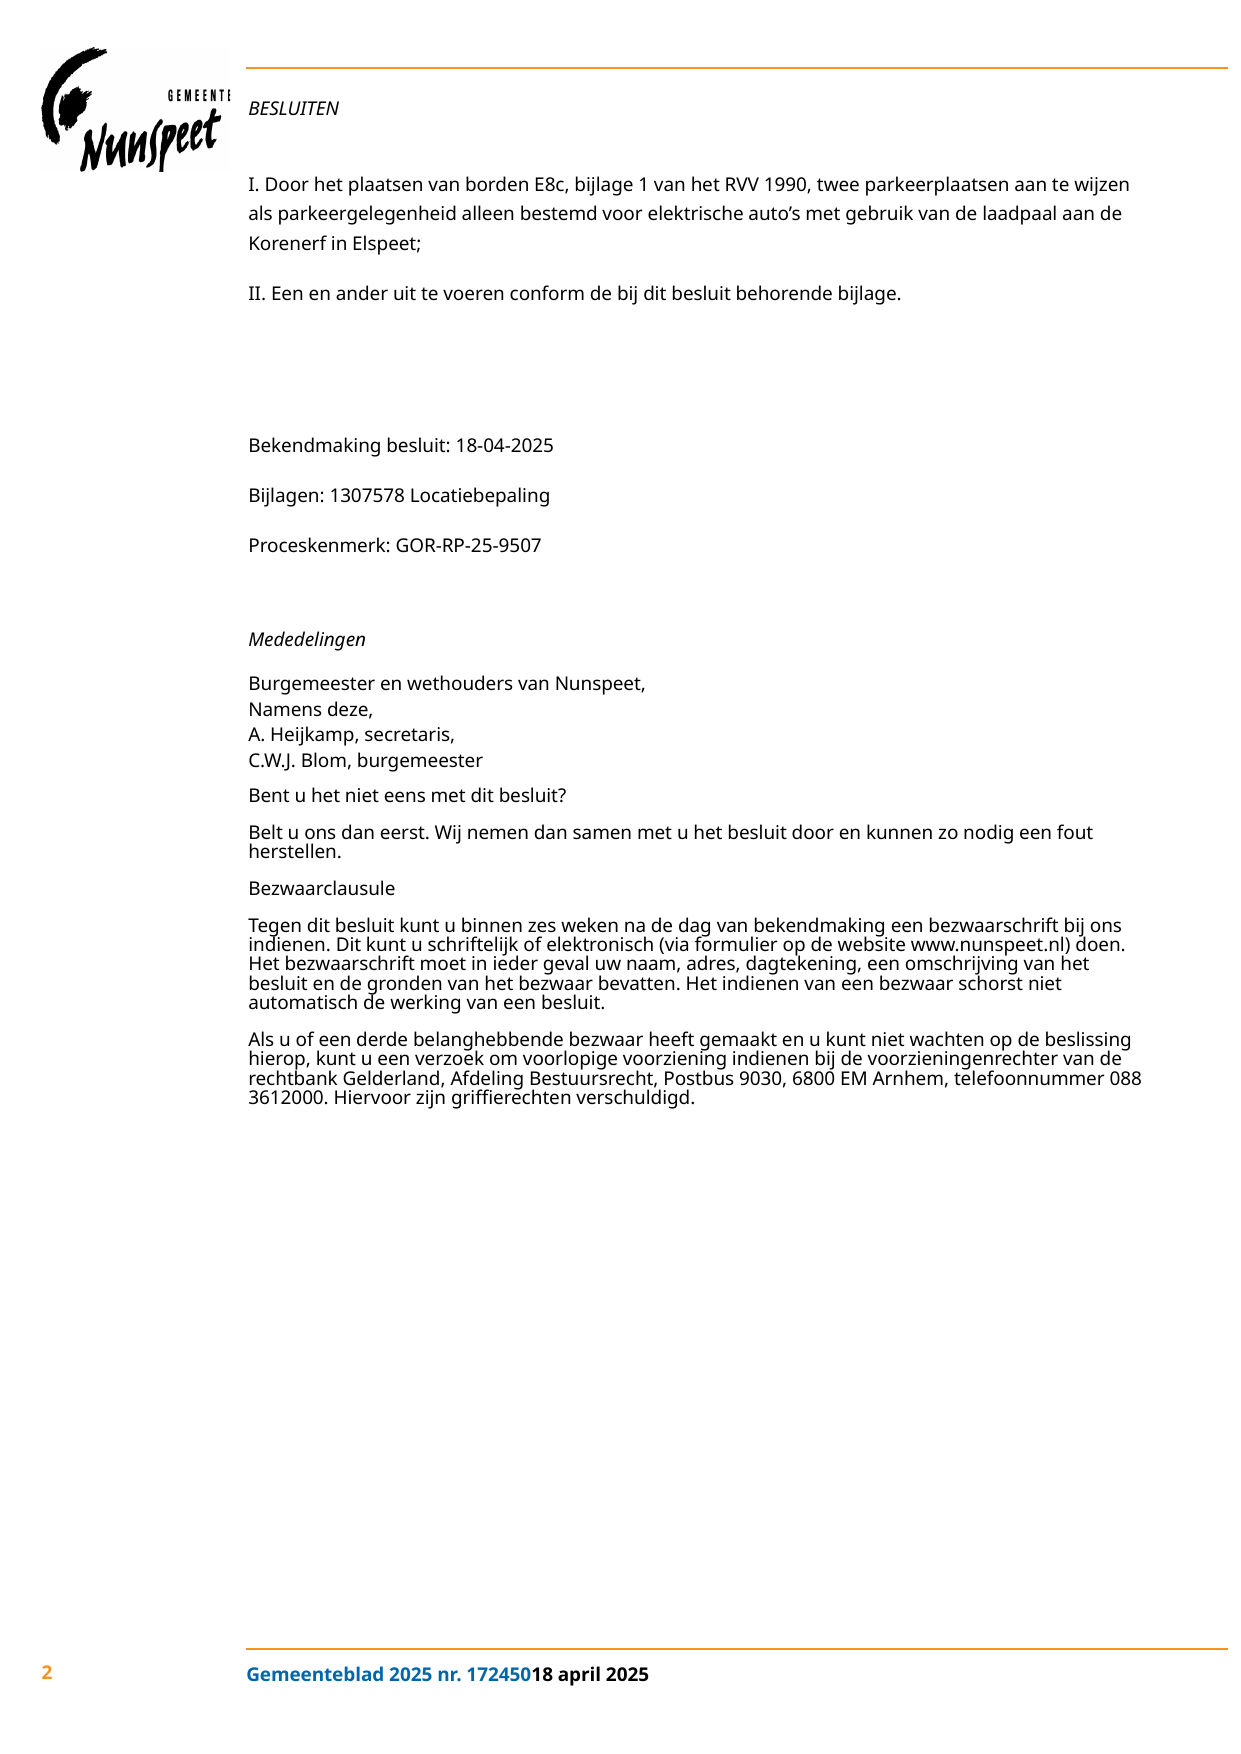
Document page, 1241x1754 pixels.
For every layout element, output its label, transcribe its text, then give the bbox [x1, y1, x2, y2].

text Bijlagen: 1307578 Locatiebepaling [248, 482, 1152, 508]
text I. Door het plaatsen van borden E8c, bijlage 1 van het RVV 1990, twee parkeerplaatsen aan te wijzen als parkeergelegenheid alleen bestemd voor elektrische auto’s met gebruik van de laadpaal aan de Korenerf in Elspeet; [248, 171, 1152, 256]
text Bezwaarclausule [248, 880, 1152, 899]
text Proceskenmerk: GOR-RP-25-9507 [248, 533, 1152, 558]
text BESLUITEN [248, 95, 1152, 121]
text Belt u ons dan eerst. Wij nemen dan samen met u het besluit door en kunnen zo nodig een fout herstellen. [248, 824, 1152, 862]
text Bekendmaking besluit: 18-04-2025 [248, 432, 1152, 457]
text Bent u het niet eens met dit besluit? [248, 787, 1152, 806]
text Burgemeester en wethouders van Nunspeet, [248, 670, 1152, 696]
text II. Een en ander uit te voeren conform de bij dit besluit behorende bijlage. [248, 281, 1152, 306]
text Als u of een derde belanghebbende bezwaar heeft gemaakt en u kunt niet wachten op de beslissing hierop, kunt u een verzoek om voorlopige voorziening indienen bij de voorzieningenrechter van de rechtbank Gelderland, Afdeling Bestuursrecht, Postbus 9030, 6800 EM Arnhem, telefoonnummer 088 3612000. Hiervoor zijn griffierechten verschuldigd. [248, 1031, 1152, 1108]
text Namens deze, [248, 696, 1152, 722]
text A. Heijkamp, secretaris, [248, 722, 1152, 747]
text Tegen dit besluit kunt u binnen zes weken na de dag van bekendmaking een bezwaarschrift bij ons indienen. Dit kunt u schriftelijk of elektronisch (via formulier op de website www.nunspeet.nl) doen. Het bezwaarschrift moet in ieder geval uw naam, adres, dagtekening, een omschrijving van het besluit en de gronden van het bezwaar bevatten. Het indienen van een bezwaar schorst niet automatisch de werking van een besluit. [248, 917, 1152, 1013]
text Mededelingen [248, 626, 1152, 652]
text C.W.J. Blom, burgemeester [248, 747, 1152, 773]
picture [41, 47, 231, 172]
